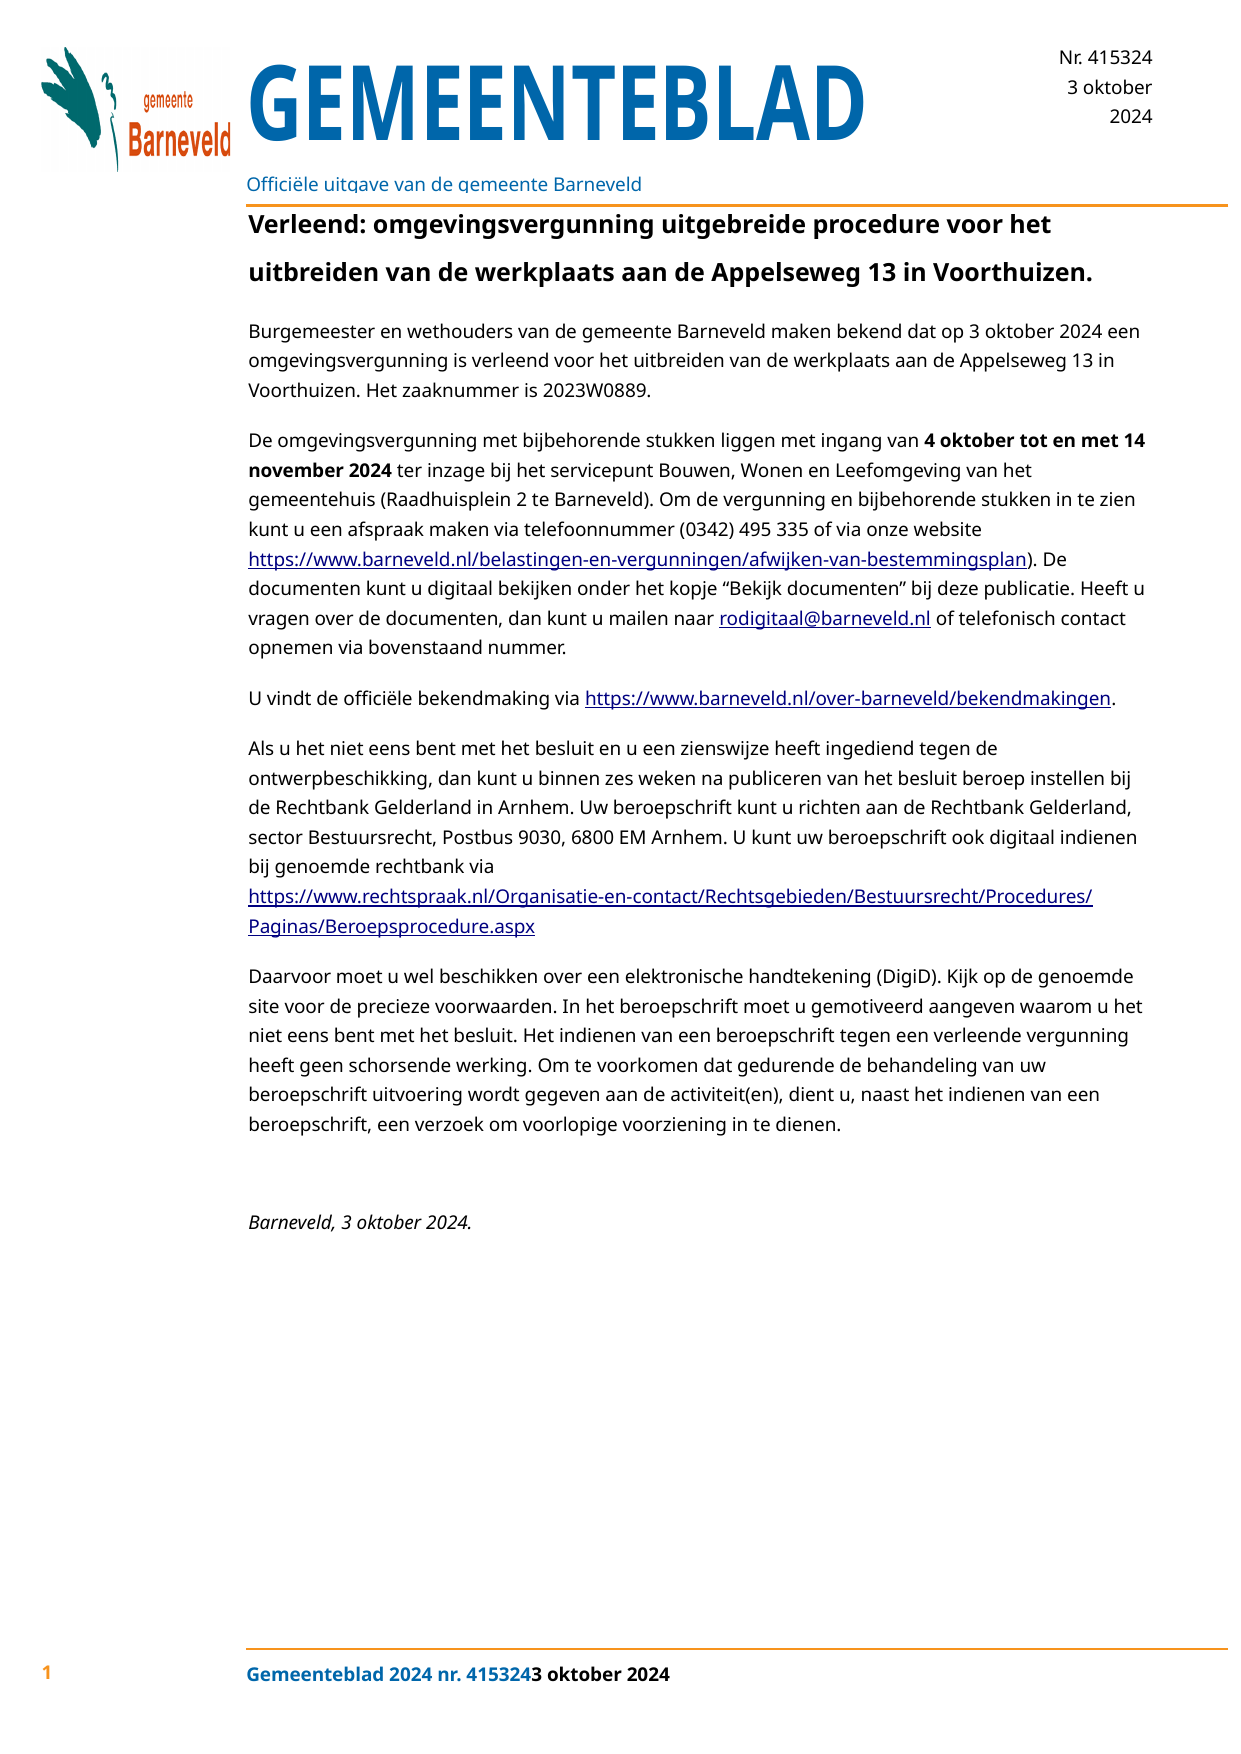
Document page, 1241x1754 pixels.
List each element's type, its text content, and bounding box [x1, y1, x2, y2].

text Barneveld, 3 oktober 2024. [248, 1209, 1152, 1235]
text Burgemeester en wethouders van de gemeente Barneveld maken bekend dat op 3 oktober 2024 een omgevingsvergunning is verleend voor het uitbreiden van de werkplaats aan de Appelseweg 13 in Voorthuizen. Het zaaknummer is 2023W0889. [248, 318, 1152, 403]
text Daarvoor moet u wel beschikken over een elektronische handtekening (DigiD). Kijk op de genoemde site voor de precieze voorwaarden. In het beroepschrift moet u gemotiveerd aangeven waarom u het niet eens bent met het besluit. Het indienen van een beroepschrift tegen een verleende vergunning heeft geen schorsende werking. Om te voorkomen dat gedurende de behandeling van uw beroepschrift uitvoering wordt gegeven aan de activiteit(en), dient u, naast het indienen van een beroepschrift, een verzoek om voorlopige voorziening in te dienen. [248, 963, 1152, 1137]
text Verleend: omgevingsvergunning uitgebreide procedure voor het uitbreiden van de werkplaats aan de Appelseweg 13 in Voorthuizen. [248, 207, 1152, 288]
text U vindt de officiële bekendmaking via https://www.barneveld.nl/over-barneveld/bekendmakingen. [248, 685, 1152, 711]
text Als u het niet eens bent met het besluit en u een zienswijze heeft ingediend tegen de ontwerpbeschikking, dan kunt u binnen zes weken na publiceren van het besluit beroep instellen bij de Rechtbank Gelderland in Arnhem. Uw beroepschrift kunt u richten aan de Rechtbank Gelderland, sector Bestuursrecht, Postbus 9030, 6800 EM Arnhem. U kunt uw beroepschrift ook digitaal indienen bij genoemde rechtbank via https://www.rechtspraak.nl/Organisatie-en-contact/Rechtsgebieden/Bestuursrecht/Procedures/Paginas/Beroepsprocedure.aspx [248, 735, 1152, 939]
picture [41, 47, 231, 172]
text De omgevingsvergunning met bijbehorende stukken liggen met ingang van 4 oktober tot en met 14 november 2024 ter inzage bij het servicepunt Bouwen, Wonen en Leefomgeving van het gemeentehuis (Raadhuisplein 2 te Barneveld). Om de vergunning en bijbehorende stukken in te zien kunt u een afspraak maken via telefoonnummer (0342) 495 335 of via onze website https://www.barneveld.nl/belastingen-en-vergunningen/afwijken-van-bestemmingsplan). De documenten kunt u digitaal bekijken onder het kopje “Bekijk documenten” bij deze publicatie. Heeft u vragen over de documenten, dan kunt u mailen naar rodigitaal@barneveld.nl of telefonisch contact opnemen via bovenstaand nummer. [248, 427, 1152, 660]
